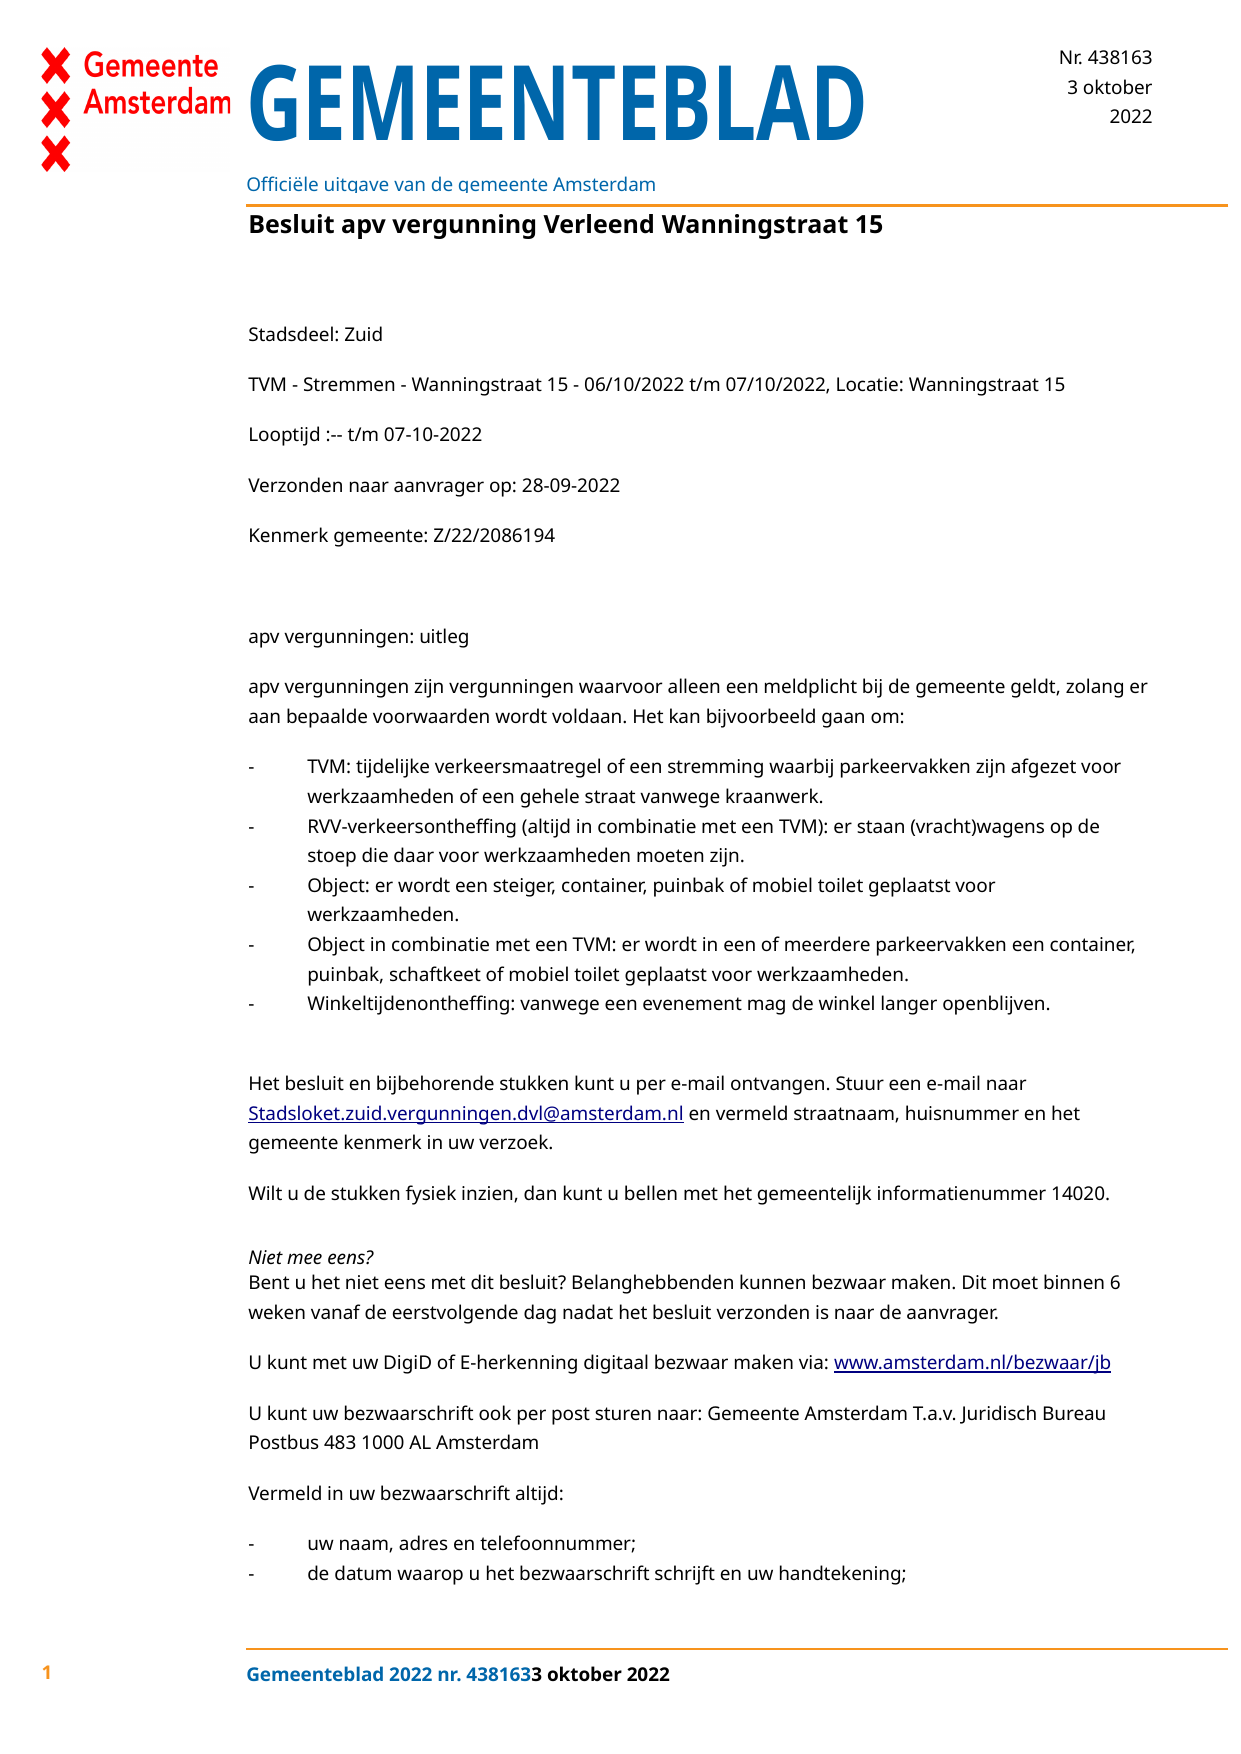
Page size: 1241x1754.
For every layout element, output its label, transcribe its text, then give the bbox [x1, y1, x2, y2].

list TVM: tijdelijke verkeersmaatregel of een stremming waarbij parkeervakken zijn afgezet voor werkzaamheden of een gehele straat vanwege kraanwerk. [248, 754, 1152, 809]
text U kunt uw bezwaarschrift ook per post sturen naar: Gemeente Amsterdam T.a.v. Juridisch Bureau Postbus 483 1000 AL Amsterdam [248, 1400, 1152, 1455]
text Het besluit en bijbehorende stukken kunt u per e-mail ontvangen. Stuur een e-mail naar Stadsloket.zuid.vergunningen.dvl@amsterdam.nl en vermeld straatnaam, huisnummer en het gemeente kenmerk in uw verzoek. [248, 1070, 1152, 1155]
text Bent u het niet eens met dit besluit? Belanghebbenden kunnen bezwaar maken. Dit moet binnen 6 weken vanaf de eerstvolgende dag nadat het besluit verzonden is naar de aanvrager. [248, 1269, 1152, 1325]
list Object: er wordt een steiger, container, puinbak of mobiel toilet geplaatst voor werkzaamheden. [248, 872, 1152, 927]
list uw naam, adres en telefoonnummer; [248, 1530, 1152, 1556]
text Niet mee eens? [248, 1244, 1152, 1269]
text Kenmerk gemeente: Z/22/2086194 [248, 522, 1152, 548]
list Object in combinatie met een TVM: er wordt in een of meerdere parkeervakken een container, puinbak, schaftkeet of mobiel toilet geplaatst voor werkzaamheden. [248, 931, 1152, 986]
text apv vergunningen: uitleg [248, 623, 1152, 649]
list de datum waarop u het bezwaarschrift schrijft en uw handtekening; [248, 1560, 1152, 1586]
text Verzonden naar aanvrager op: 28-09-2022 [248, 472, 1152, 498]
list RVV-verkeersontheffing (altijd in combinatie met een TVM): er staan (vracht)wagens op de stoep die daar voor werkzaamheden moeten zijn. [248, 813, 1152, 868]
text Wilt u de stukken fysiek inzien, dan kunt u bellen met het gemeentelijk informatienummer 14020. [248, 1180, 1152, 1206]
text Besluit apv vergunning Verleend Wanningstraat 15 [248, 207, 1152, 241]
picture [41, 47, 231, 172]
text Looptijd :-- t/m 07-10-2022 [248, 422, 1152, 447]
text Stadsdeel: Zuid [248, 321, 1152, 346]
text U kunt met uw DigiD of E-herkenning digitaal bezwaar maken via: www.amsterdam.nl/bezwaar/jb [248, 1349, 1152, 1375]
text TVM - Stremmen - Wanningstraat 15 - 06/10/2022 t/m 07/10/2022, Locatie: Wanningstraat 15 [248, 371, 1152, 397]
text apv vergunningen zijn vergunningen waarvoor alleen een meldplicht bij de gemeente geldt, zolang er aan bepaalde voorwaarden wordt voldaan. Het kan bijvoorbeeld gaan om: [248, 674, 1152, 729]
list Winkeltijdenontheffing: vanwege een evenement mag de winkel langer openblijven. [248, 990, 1152, 1016]
text Vermeld in uw bezwaarschrift altijd: [248, 1480, 1152, 1506]
